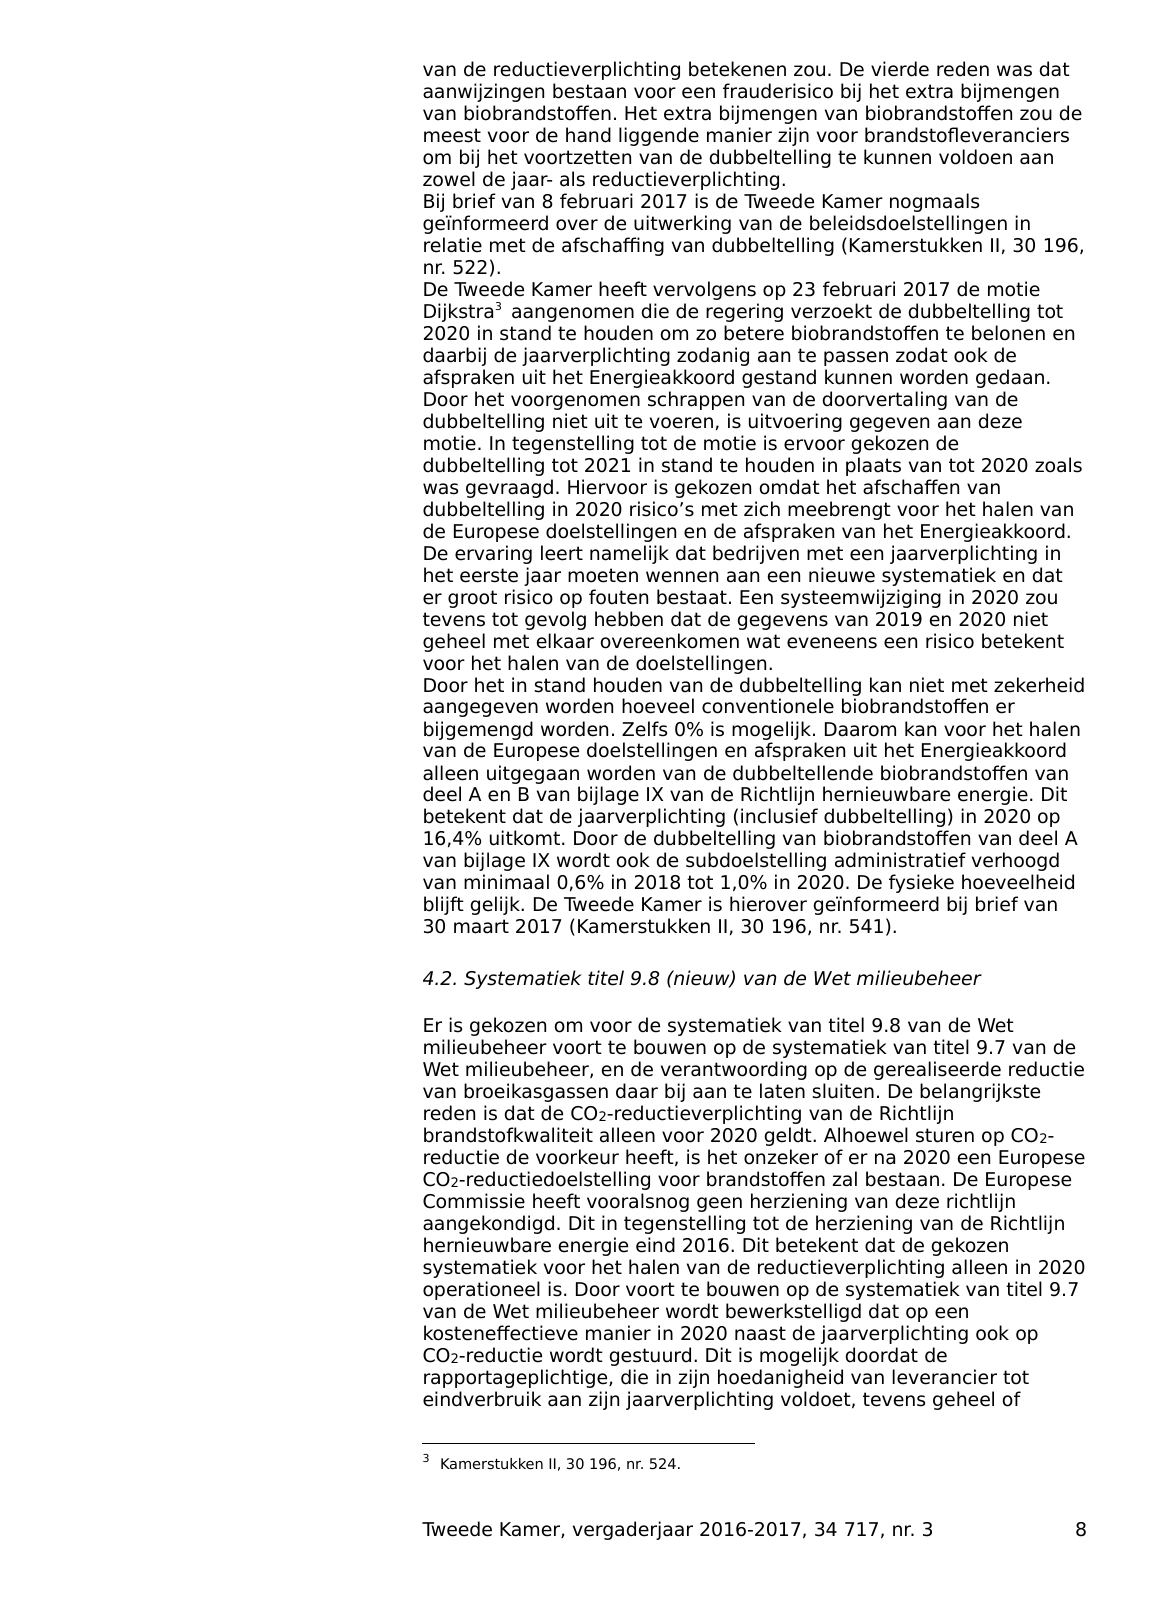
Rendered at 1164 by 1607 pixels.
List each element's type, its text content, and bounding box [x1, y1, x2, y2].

text Er is gekozen om voor de systematiek van titel 9.8 van de Wet milieubeheer voort te bouwen op de systematiek van titel 9.7 van de Wet milieubeheer, en de verantwoording op de gerealiseerde reductie van broeikasgassen daar bij aan te laten sluiten. De belangrijkste reden is dat de CO2-reductieverplichting van de Richtlijn brandstofkwaliteit alleen voor 2020 geldt. Alhoewel sturen op CO2-reductie de voorkeur heeft, is het onzeker of er na 2020 een Europese CO2-reductiedoelstelling voor brandstoffen zal bestaan. De Europese Commissie heeft vooralsnog geen herziening van deze richtlijn aangekondigd. Dit in tegenstelling tot de herziening van de Richtlijn hernieuwbare energie eind 2016. Dit betekent dat de gekozen systematiek voor het halen van de reductieverplichting alleen in 2020 operationeel is. Door voort te bouwen op de systematiek van titel 9.7 van de Wet milieubeheer wordt bewerkstelligd dat op een kosteneffectieve manier in 2020 naast de jaarverplichting ook op CO2-reductie wordt gestuurd. Dit is mogelijk doordat de rapportageplichtige, die in zijn hoedanigheid van leverancier tot eindverbruik aan zijn jaarverplichting voldoet, tevens geheel of [422, 1015, 1087, 1411]
subtitle 4.2. Systematiek titel 9.8 (nieuw) van de Wet milieubeheer [422, 968, 1087, 990]
text Bij brief van 8 februari 2017 is de Tweede Kamer nogmaals geïnformeerd over de uitwerking van de beleidsdoelstellingen in relatie met de afschaffing van dubbeltelling (Kamerstukken II, 30 196, nr. 522). [422, 191, 1087, 279]
text De Tweede Kamer heeft vervolgens op 23 februari 2017 de motie Dijkstra aangenomen die de regering verzoekt de dubbeltelling tot 2020 in stand te houden om zo betere biobrandstoffen te belonen en daarbij de jaarverplichting zodanig aan te passen zodat ook de afspraken uit het Energieakkoord gestand kunnen worden gedaan. Door het voorgenomen schrappen van de doorvertaling van de dubbeltelling niet uit te voeren, is uitvoering gegeven aan deze motie. In tegenstelling tot de motie is ervoor gekozen de dubbeltelling tot 2021 in stand te houden in plaats van tot 2020 zoals was gevraagd. Hiervoor is gekozen omdat het afschaffen van dubbeltelling in 2020 risico’s met zich meebrengt voor het halen van de Europese doelstellingen en de afspraken van het Energieakkoord. De ervaring leert namelijk dat bedrijven met een jaarverplichting in het eerste jaar moeten wennen aan een nieuwe systematiek en dat er groot risico op fouten bestaat. Een systeemwijziging in 2020 zou tevens tot gevolg hebben dat de gegevens van 2019 en 2020 niet geheel met elkaar overeenkomen wat eveneens een risico betekent voor het halen van de doelstellingen. [422, 279, 1087, 674]
text Kamerstukken II, 30 196, nr. 524. [422, 1452, 1087, 1474]
text Door het in stand houden van de dubbeltelling kan niet met zekerheid aangegeven worden hoeveel conventionele biobrandstoffen er bijgemengd worden. Zelfs 0% is mogelijk. Daarom kan voor het halen van de Europese doelstellingen en afspraken uit het Energieakkoord alleen uitgegaan worden van de dubbeltellende biobrandstoffen van deel A en B van bijlage IX van de Richtlijn hernieuwbare energie. Dit betekent dat de jaarverplichting (inclusief dubbeltelling) in 2020 op 16,4% uitkomt. Door de dubbeltelling van biobrandstoffen van deel A van bijlage IX wordt ook de subdoelstelling administratief verhoogd van minimaal 0,6% in 2018 tot 1,0% in 2020. De fysieke hoeveelheid blijft gelijk. De Tweede Kamer is hierover geïnformeerd bij brief van 30 maart 2017 (Kamerstukken II, 30 196, nr. 541). [422, 674, 1087, 938]
text van de reductieverplichting betekenen zou. De vierde reden was dat aanwijzingen bestaan voor een frauderisico bij het extra bijmengen van biobrandstoffen. Het extra bijmengen van biobrandstoffen zou de meest voor de hand liggende manier zijn voor brandstofleveranciers om bij het voortzetten van de dubbeltelling te kunnen voldoen aan zowel de jaar- als reductieverplichting. [422, 59, 1087, 191]
